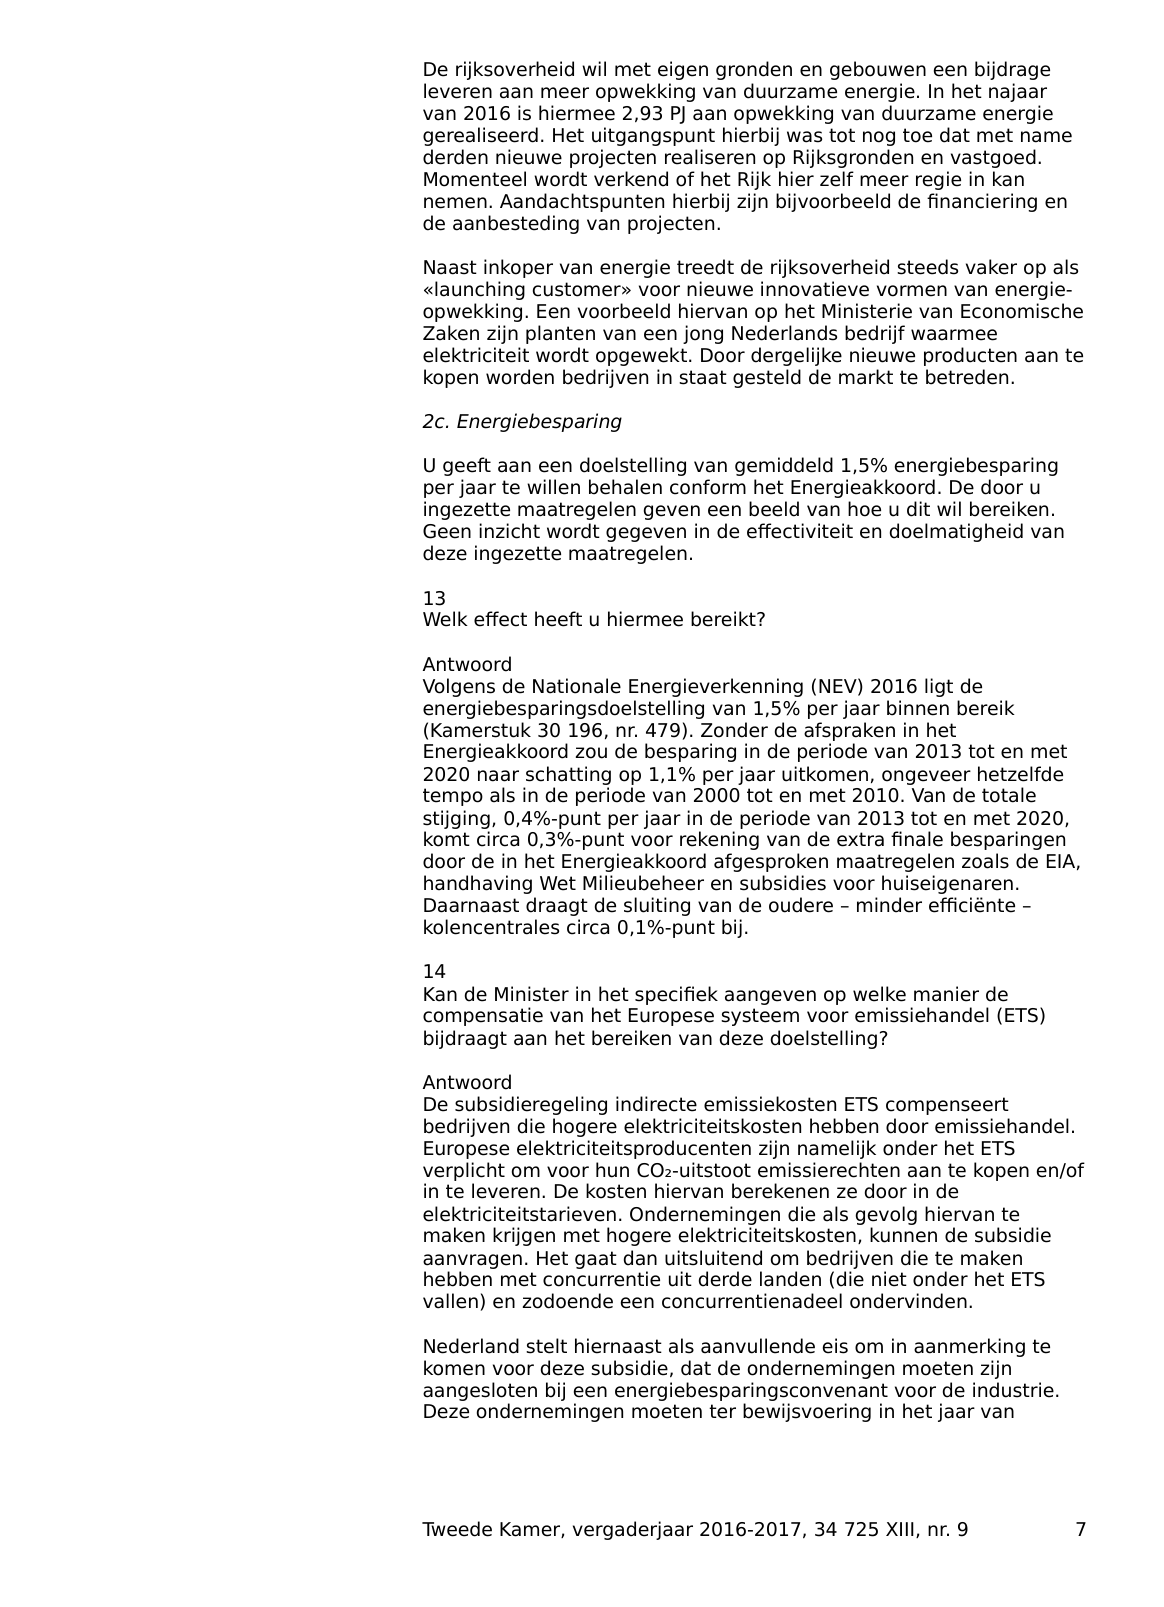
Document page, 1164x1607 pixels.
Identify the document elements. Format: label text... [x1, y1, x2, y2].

text Nederland stelt hiernaast als aanvullende eis om in aanmerking te komen voor deze subsidie, dat de ondernemingen moeten zijn aangesloten bij een energiebesparingsconvenant voor de industrie. Deze ondernemingen moeten ter bewijsvoering in het jaar van [422, 1336, 1087, 1423]
text 14 [422, 961, 1087, 983]
text Welk effect heeft u hiermee bereikt? [422, 609, 1087, 631]
text De rijksoverheid wil met eigen gronden en gebouwen een bijdrage leveren aan meer opwekking van duurzame energie. In het najaar van 2016 is hiermee 2,93 PJ aan opwekking van duurzame energie gerealiseerd. Het uitgangspunt hierbij was tot nog toe dat met name derden nieuwe projecten realiseren op Rijksgronden en vastgoed. Momenteel wordt verkend of het Rijk hier zelf meer regie in kan nemen. Aandachtspunten hierbij zijn bijvoorbeeld de financiering en de aanbesteding van projecten. [422, 59, 1087, 235]
text U geeft aan een doelstelling van gemiddeld 1,5% energiebesparing per jaar te willen behalen conform het Energieakkoord. De door u ingezette maatregelen geven een beeld van hoe u dit wil bereiken. Geen inzicht wordt gegeven in de effectiviteit en doelmatigheid van deze ingezette maatregelen. [422, 455, 1087, 565]
text Antwoord [422, 653, 1087, 676]
text Kan de Minister in het specifiek aangeven op welke manier de compensatie van het Europese systeem voor emissiehandel (ETS) bijdraagt aan het bereiken van deze doelstelling? [422, 983, 1087, 1049]
text Antwoord [422, 1072, 1087, 1093]
text De subsidieregeling indirecte emissiekosten ETS compenseert bedrijven die hogere elektriciteitskosten hebben door emissiehandel. Europese elektriciteitsproducenten zijn namelijk onder het ETS verplicht om voor hun CO₂-uitstoot emissierechten aan te kopen en/of in te leveren. De kosten hiervan berekenen ze door in de elektriciteitstarieven. Ondernemingen die als gevolg hiervan te maken krijgen met hogere elektriciteitskosten, kunnen de subsidie aanvragen. Het gaat dan uitsluitend om bedrijven die te maken hebben met concurrentie uit derde landen (die niet onder het ETS vallen) en zodoende een concurrentienadeel ondervinden. [422, 1093, 1087, 1313]
text 13 [422, 587, 1087, 609]
text Naast inkoper van energie treedt de rijksoverheid steeds vaker op als «launching customer» voor nieuwe innovatieve vormen van energie-opwekking. Een voorbeeld hiervan op het Ministerie van Economische Zaken zijn planten van een jong Nederlands bedrijf waarmee elektriciteit wordt opgewekt. Door dergelijke nieuwe producten aan te kopen worden bedrijven in staat gesteld de markt te betreden. [422, 257, 1087, 389]
text Volgens de Nationale Energieverkenning (NEV) 2016 ligt de energiebesparingsdoelstelling van 1,5% per jaar binnen bereik (Kamerstuk 30 196, nr. 479). Zonder de afspraken in het Energieakkoord zou de besparing in de periode van 2013 tot en met 2020 naar schatting op 1,1% per jaar uitkomen, ongeveer hetzelfde tempo als in de periode van 2000 tot en met 2010. Van de totale stijging, 0,4%-punt per jaar in de periode van 2013 tot en met 2020, komt circa 0,3%-punt voor rekening van de extra finale besparingen door de in het Energieakkoord afgesproken maatregelen zoals de EIA, handhaving Wet Milieubeheer en subsidies voor huiseigenaren. Daarnaast draagt de sluiting van de oudere – minder efficiënte – kolencentrales circa 0,1%-punt bij. [422, 676, 1087, 939]
subtitle 2c. Energiebesparing [422, 411, 1087, 433]
